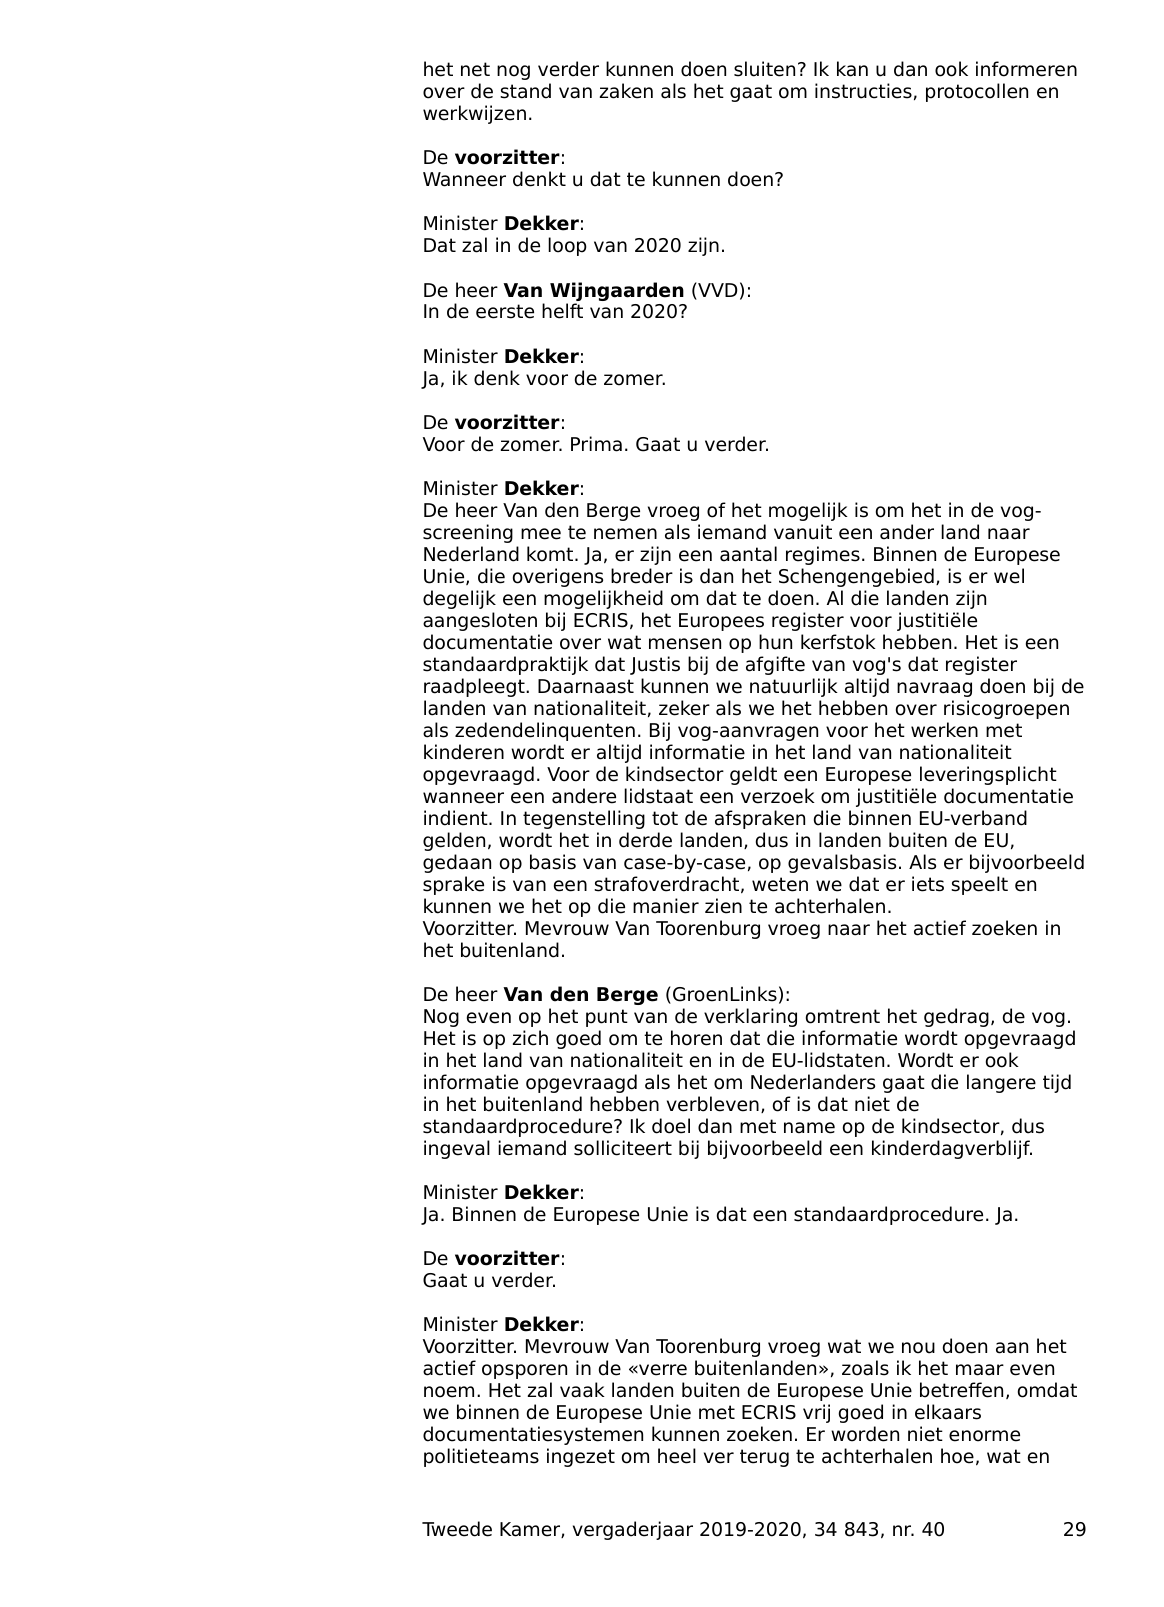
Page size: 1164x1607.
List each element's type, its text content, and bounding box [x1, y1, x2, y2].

text Dat zal in de loop van 2020 zijn. [422, 235, 1087, 257]
text Minister Dekker: [422, 1314, 1087, 1336]
text het net nog verder kunnen doen sluiten? Ik kan u dan ook informeren over de stand van zaken als het gaat om instructies, protocollen en werkwijzen. [422, 59, 1087, 125]
text Voorzitter. Mevrouw Van Toorenburg vroeg wat we nou doen aan het actief opsporen in de «verre buitenlanden», zoals ik het maar even noem. Het zal vaak landen buiten de Europese Unie betreffen, omdat we binnen de Europese Unie met ECRIS vrij goed in elkaars documentatiesystemen kunnen zoeken. Er worden niet enorme politieteams ingezet om heel ver terug te achterhalen hoe, wat en [422, 1336, 1087, 1468]
text De heer Van den Berge vroeg of het mogelijk is om het in de vog-screening mee te nemen als iemand vanuit een ander land naar Nederland komt. Ja, er zijn een aantal regimes. Binnen de Europese Unie, die overigens breder is dan het Schengengebied, is er wel degelijk een mogelijkheid om dat te doen. Al die landen zijn aangesloten bij ECRIS, het Europees register voor justitiële documentatie over wat mensen op hun kerfstok hebben. Het is een standaardpraktijk dat Justis bij de afgifte van vog's dat register raadpleegt. Daarnaast kunnen we natuurlijk altijd navraag doen bij de landen van nationaliteit, zeker als we het hebben over risicogroepen als zedendelinquenten. Bij vog-aanvragen voor het werken met kinderen wordt er altijd informatie in het land van nationaliteit opgevraagd. Voor de kindsector geldt een Europese leveringsplicht wanneer een andere lidstaat een verzoek om justitiële documentatie indient. In tegenstelling tot de afspraken die binnen EU-verband gelden, wordt het in derde landen, dus in landen buiten de EU, gedaan op basis van case-by-case, op gevalsbasis. Als er bijvoorbeeld sprake is van een strafoverdracht, weten we dat er iets speelt en kunnen we het op die manier zien te achterhalen. [422, 500, 1087, 917]
text De voorzitter: [422, 1248, 1087, 1270]
text Ja, ik denk voor de zomer. [422, 368, 1087, 389]
text De heer Van den Berge (GroenLinks): [422, 984, 1087, 1006]
text Gaat u verder. [422, 1270, 1087, 1292]
text Voor de zomer. Prima. Gaat u verder. [422, 434, 1087, 456]
text De voorzitter: [422, 147, 1087, 169]
text Minister Dekker: [422, 1182, 1087, 1204]
text Minister Dekker: [422, 478, 1087, 500]
text Minister Dekker: [422, 346, 1087, 368]
text De voorzitter: [422, 412, 1087, 434]
text De heer Van Wijngaarden (VVD): [422, 279, 1087, 301]
text Voorzitter. Mevrouw Van Toorenburg vroeg naar het actief zoeken in het buitenland. [422, 917, 1087, 961]
text Wanneer denkt u dat te kunnen doen? [422, 169, 1087, 191]
text Nog even op het punt van de verklaring omtrent het gedrag, de vog. Het is op zich goed om te horen dat die informatie wordt opgevraagd in het land van nationaliteit en in de EU-lidstaten. Wordt er ook informatie opgevraagd als het om Nederlanders gaat die langere tijd in het buitenland hebben verbleven, of is dat niet de standaardprocedure? Ik doel dan met name op de kindsector, dus ingeval iemand solliciteert bij bijvoorbeeld een kinderdagverblijf. [422, 1006, 1087, 1159]
text In de eerste helft van 2020? [422, 301, 1087, 323]
text Minister Dekker: [422, 213, 1087, 235]
text Ja. Binnen de Europese Unie is dat een standaardprocedure. Ja. [422, 1204, 1087, 1226]
